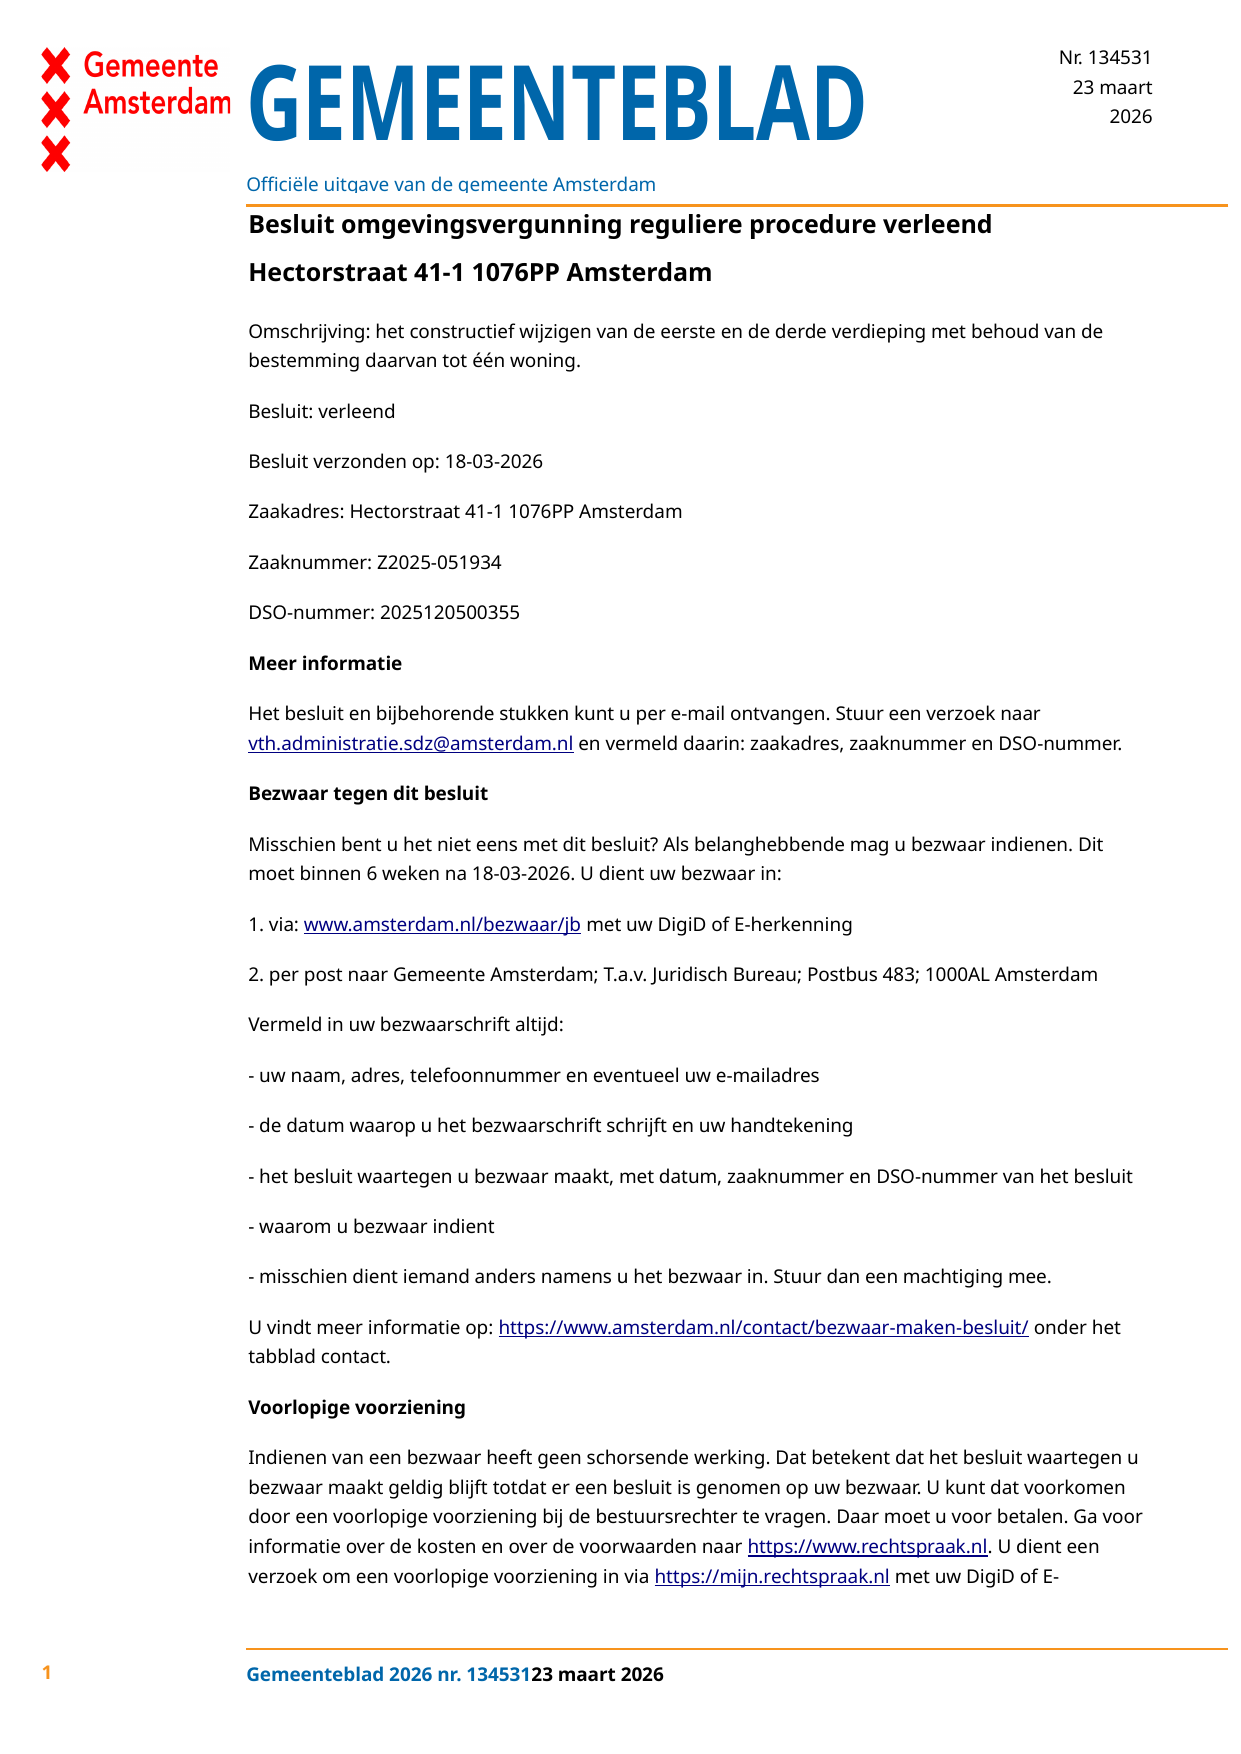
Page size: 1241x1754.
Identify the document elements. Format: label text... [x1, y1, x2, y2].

text - waarom u bezwaar indient [248, 1213, 1152, 1239]
text Bezwaar tegen dit besluit [248, 780, 1152, 806]
text Zaakadres: Hectorstraat 41-1 1076PP Amsterdam [248, 499, 1152, 524]
text Besluit verzonden op: 18-03-2026 [248, 448, 1152, 474]
text - de datum waarop u het bezwaarschrift schrijft en uw handtekening [248, 1112, 1152, 1138]
text Vermeld in uw bezwaarschrift altijd: [248, 1012, 1152, 1037]
text Besluit: verleend [248, 398, 1152, 424]
picture [41, 47, 231, 172]
text Omschrijving: het constructief wijzigen van de eerste en de derde verdieping met behoud van de bestemming daarvan tot één woning. [248, 318, 1152, 373]
text Voorlopige voorziening [248, 1394, 1152, 1420]
text Zaaknummer: Z2025-051934 [248, 549, 1152, 575]
text Het besluit en bijbehorende stukken kunt u per e-mail ontvangen. Stuur een verzoek naar vth.administratie.sdz@amsterdam.nl en vermeld daarin: zaakadres, zaaknummer en DSO-nummer. [248, 700, 1152, 756]
text U vindt meer informatie op: https://www.amsterdam.nl/contact/bezwaar-maken-besluit/ onder het tabblad contact. [248, 1314, 1152, 1369]
text Meer informatie [248, 650, 1152, 676]
text 1. via: www.amsterdam.nl/bezwaar/jb met uw DigiD of E-herkenning [248, 911, 1152, 937]
text - misschien dient iemand anders namens u het bezwaar in. Stuur dan een machtiging mee. [248, 1264, 1152, 1289]
text 2. per post naar Gemeente Amsterdam; T.a.v. Juridisch Bureau; Postbus 483; 1000AL Amsterdam [248, 961, 1152, 987]
text DSO-nummer: 2025120500355 [248, 599, 1152, 625]
text - het besluit waartegen u bezwaar maakt, met datum, zaaknummer en DSO-nummer van het besluit [248, 1163, 1152, 1189]
text Besluit omgevingsvergunning reguliere procedure verleend Hectorstraat 41-1 1076PP Amsterdam [248, 207, 1152, 288]
text Misschien bent u het niet eens met dit besluit? Als belanghebbende mag u bezwaar indienen. Dit moet binnen 6 weken na 18-03-2026. U dient uw bezwaar in: [248, 831, 1152, 886]
text Indienen van een bezwaar heeft geen schorsende werking. Dat betekent dat het besluit waartegen u bezwaar maakt geldig blijft totdat er een besluit is genomen op uw bezwaar. U kunt dat voorkomen door een voorlopige voorziening bij de bestuursrechter te vragen. Daar moet u voor betalen. Ga voor informatie over de kosten en over de voorwaarden naar https://www.rechtspraak.nl. U dient een verzoek om een voorlopige voorziening in via https://mijn.rechtspraak.nl met uw DigiD of E- [248, 1444, 1152, 1589]
text - uw naam, adres, telefoonnummer en eventueel uw e-mailadres [248, 1062, 1152, 1088]
